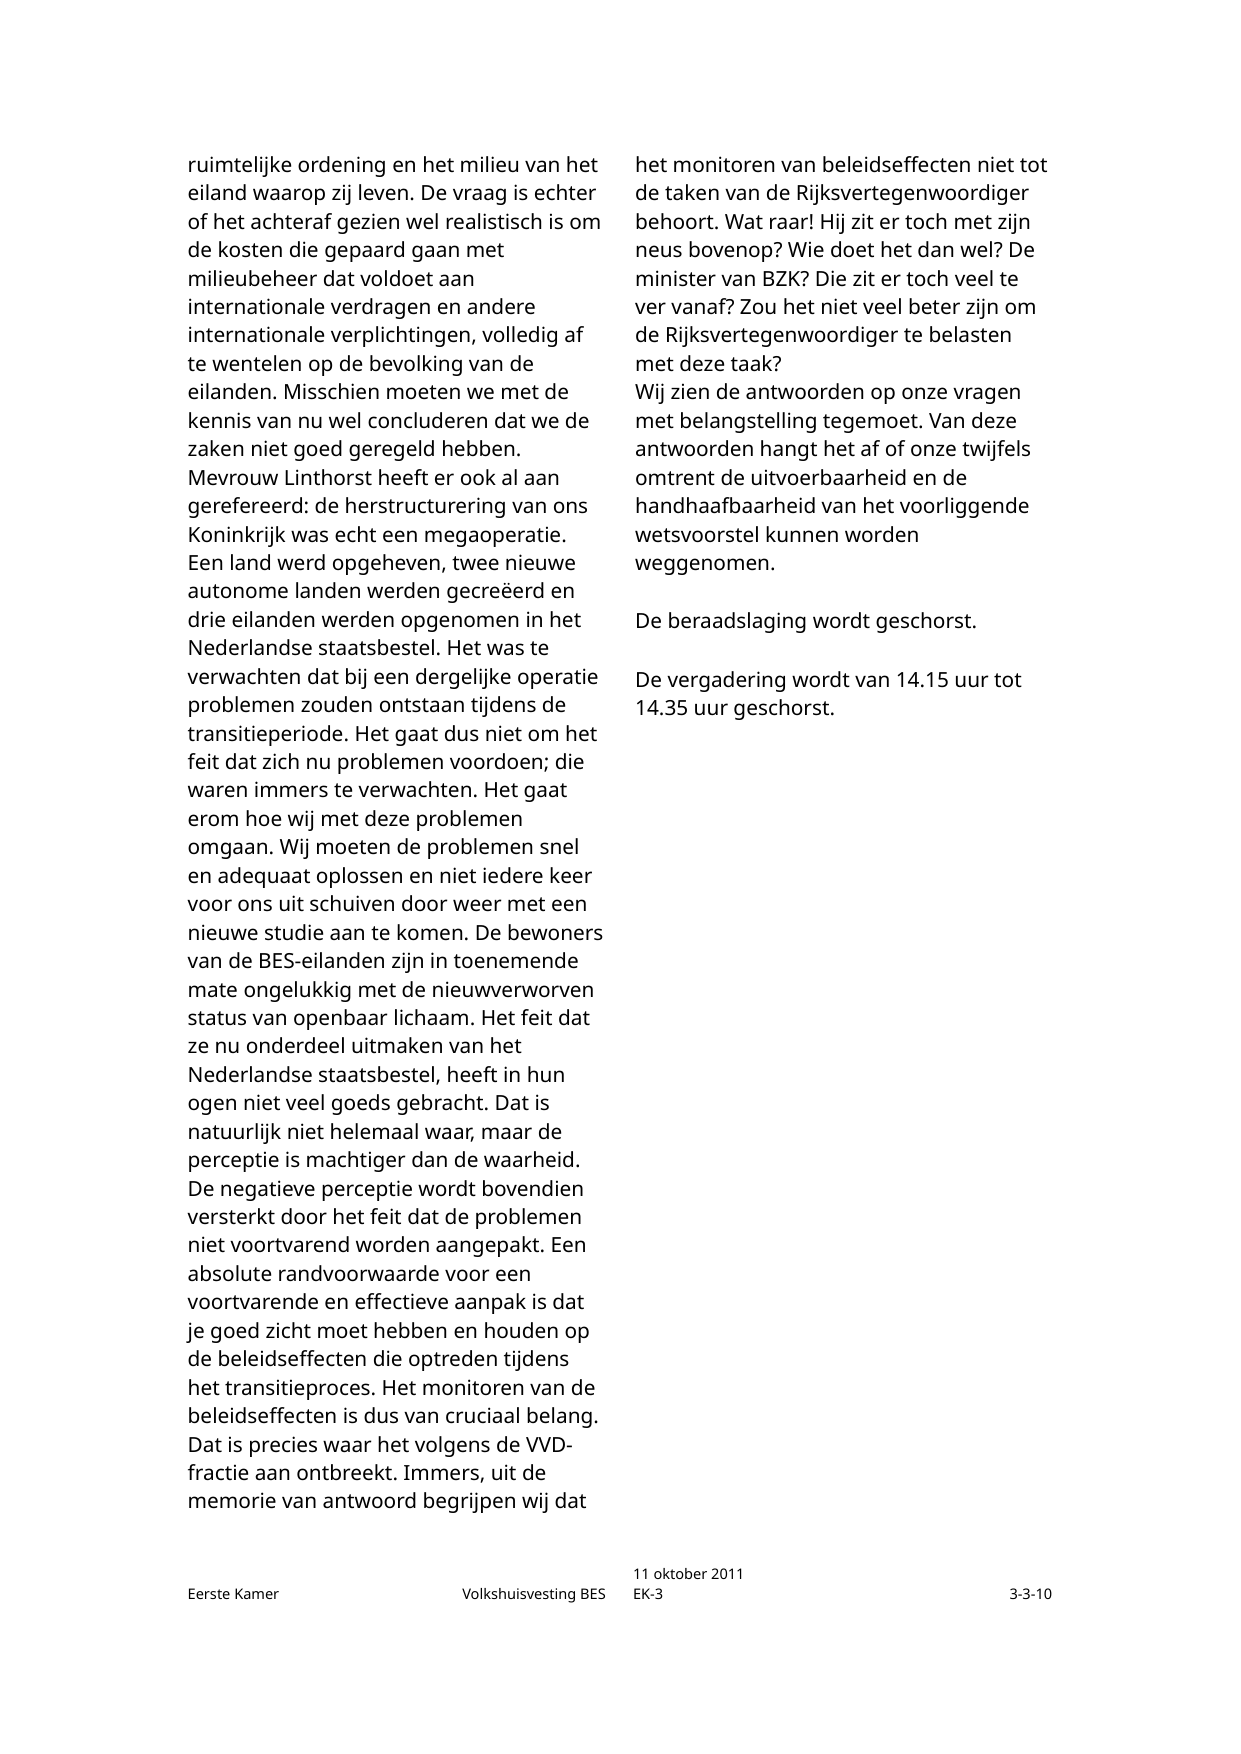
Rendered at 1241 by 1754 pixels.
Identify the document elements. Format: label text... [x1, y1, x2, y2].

text Mevrouw Linthorst heeft er ook al aan gerefereerd: de herstructurering van ons Koninkrijk was echt een megaoperatie. Een land werd opgeheven, twee nieuwe autonome landen werden gecreëerd en drie eilanden werden opgenomen in het Nederlandse staatsbestel. Het was te verwachten dat bij een dergelijke operatie problemen zouden ontstaan tijdens de transitieperiode. Het gaat dus niet om het feit dat zich nu problemen voordoen; die waren immers te verwachten. Het gaat erom hoe wij met deze problemen omgaan. Wij moeten de problemen snel en adequaat oplossen en niet iedere keer voor ons uit schuiven door weer met een nieuwe studie aan te komen. De bewoners van de BES-eilanden zijn in toenemende mate ongelukkig met de nieuwverworven status van openbaar lichaam. Het feit dat ze nu onderdeel uitmaken van het Nederlandse staatsbestel, heeft in hun ogen niet veel goeds gebracht. Dat is natuurlijk niet helemaal waar, maar de perceptie is machtiger dan de waarheid. [187, 463, 605, 1174]
text het monitoren van beleidseffecten niet tot de taken van de Rijksvertegenwoordiger behoort. Wat raar! Hij zit er toch met zijn neus bovenop? Wie doet het dan wel? De minister van BZK? Die zit er toch veel te ver vanaf? Zou het niet veel beter zijn om de Rijksvertegenwoordiger te belasten met deze taak? [635, 150, 1053, 377]
text De beraadslaging wordt geschorst. [635, 607, 1053, 635]
text Wij zien de antwoorden op onze vragen met belangstelling tegemoet. Van deze antwoorden hangt het af of onze twijfels omtrent de uitvoerbaarheid en de handhaafbaarheid van het voorliggende wetsvoorstel kunnen worden weggenomen. [635, 377, 1053, 577]
text De negatieve perceptie wordt bovendien versterkt door het feit dat de problemen niet voortvarend worden aangepakt. Een absolute randvoorwaarde voor een voortvarende en effectieve aanpak is dat je goed zicht moet hebben en houden op de beleidseffecten die optreden tijdens het transitieproces. Het monitoren van de beleidseffecten is dus van cruciaal belang. Dat is precies waar het volgens de VVD-fractie aan ontbreekt. Immers, uit de memorie van antwoord begrijpen wij dat [187, 1174, 605, 1515]
text ruimtelijke ordening en het milieu van het eiland waarop zij leven. De vraag is echter of het achteraf gezien wel realistisch is om de kosten die gepaard gaan met milieubeheer dat voldoet aan internationale verdragen en andere internationale verplichtingen, volledig af te wentelen op de bevolking van de eilanden. Misschien moeten we met de kennis van nu wel concluderen dat we de zaken niet goed geregeld hebben. [187, 150, 605, 463]
text De vergadering wordt van 14.15 uur tot 14.35 uur geschorst. [635, 665, 1053, 722]
